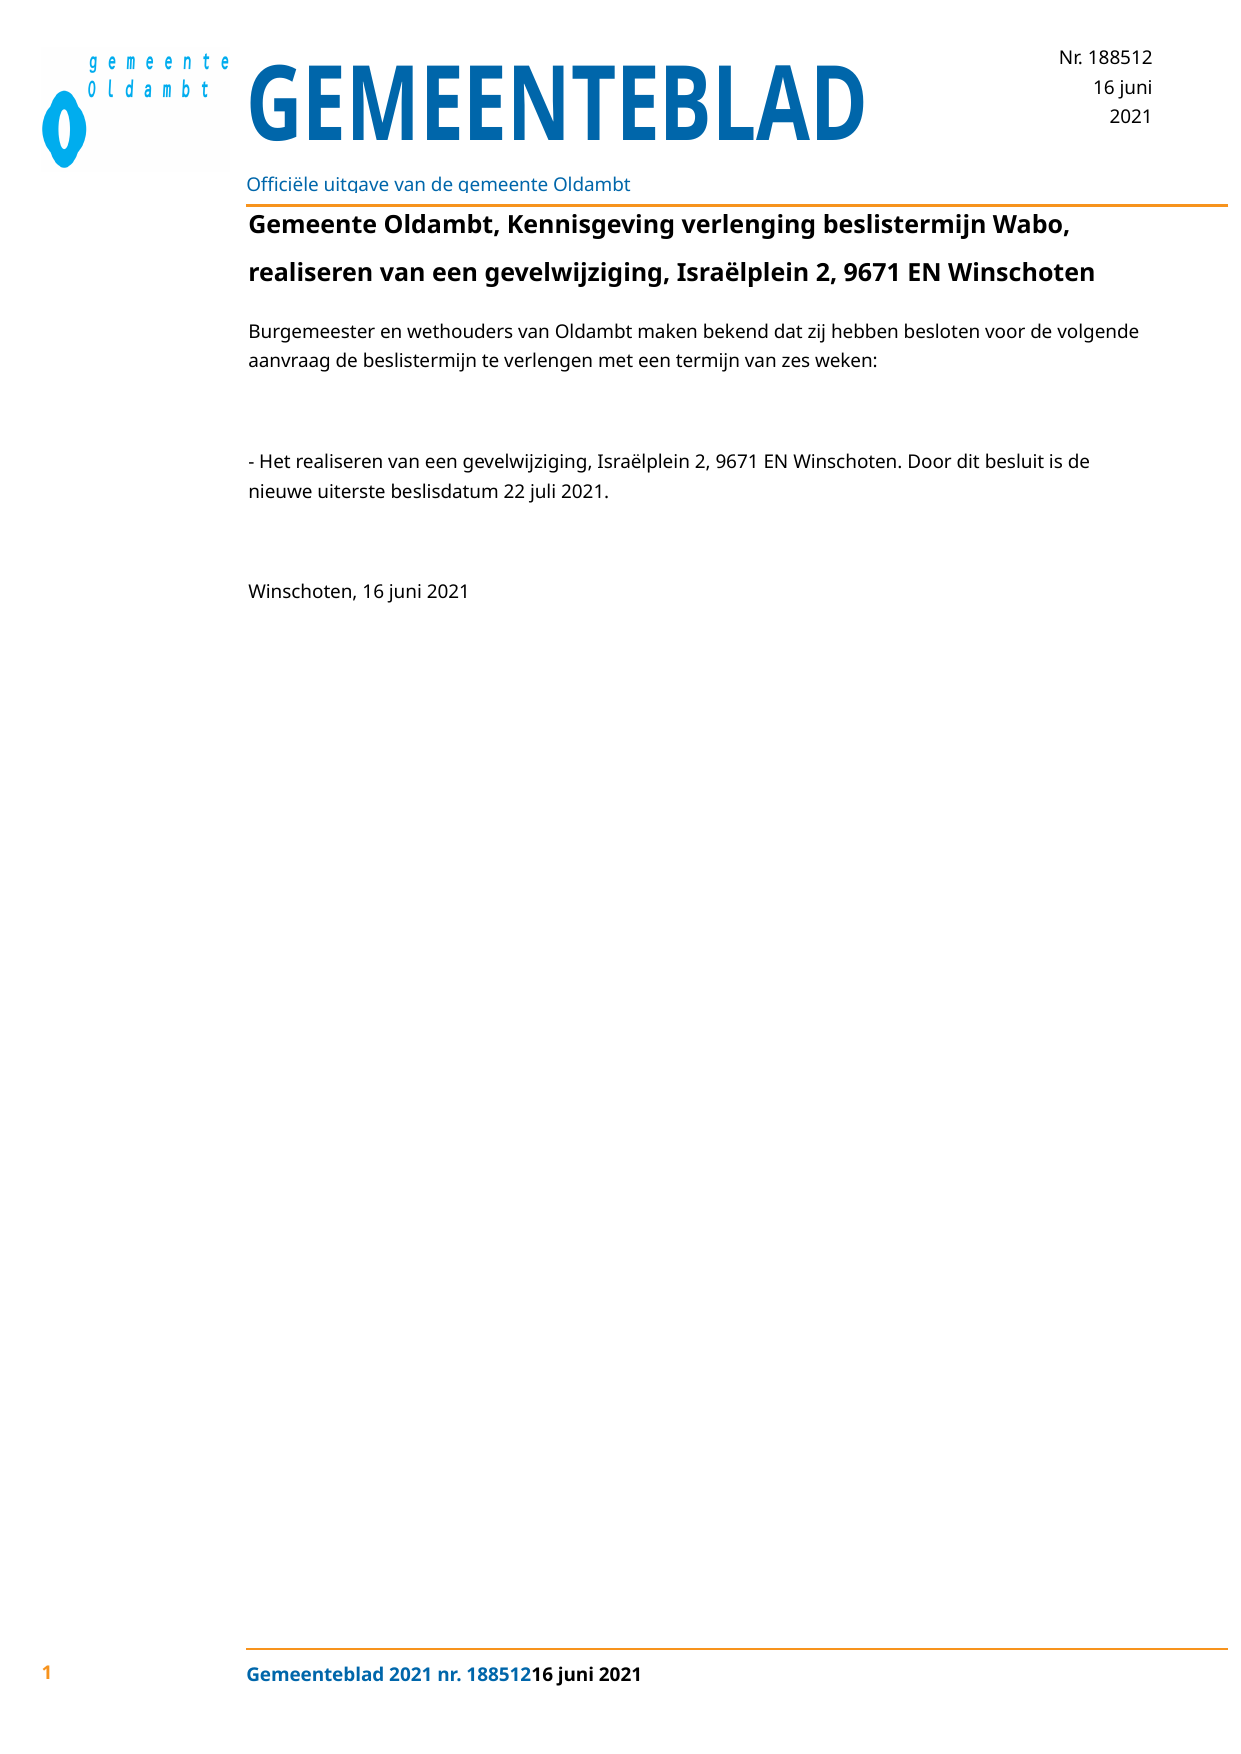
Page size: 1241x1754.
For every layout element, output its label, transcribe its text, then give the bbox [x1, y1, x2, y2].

picture [41, 47, 231, 172]
text Gemeente Oldambt, Kennisgeving verlenging beslistermijn Wabo, realiseren van een gevelwijziging, Israëlplein 2, 9671 EN Winschoten [248, 207, 1152, 288]
text Burgemeester en wethouders van Oldambt maken bekend dat zij hebben besloten voor de volgende aanvraag de beslistermijn te verlengen met een termijn van zes weken: [248, 318, 1152, 373]
text Winschoten, 16 juni 2021 [248, 579, 1152, 604]
text - Het realiseren van een gevelwijziging, Israëlplein 2, 9671 EN Winschoten. Door dit besluit is de nieuwe uiterste beslisdatum 22 juli 2021. [248, 448, 1152, 504]
